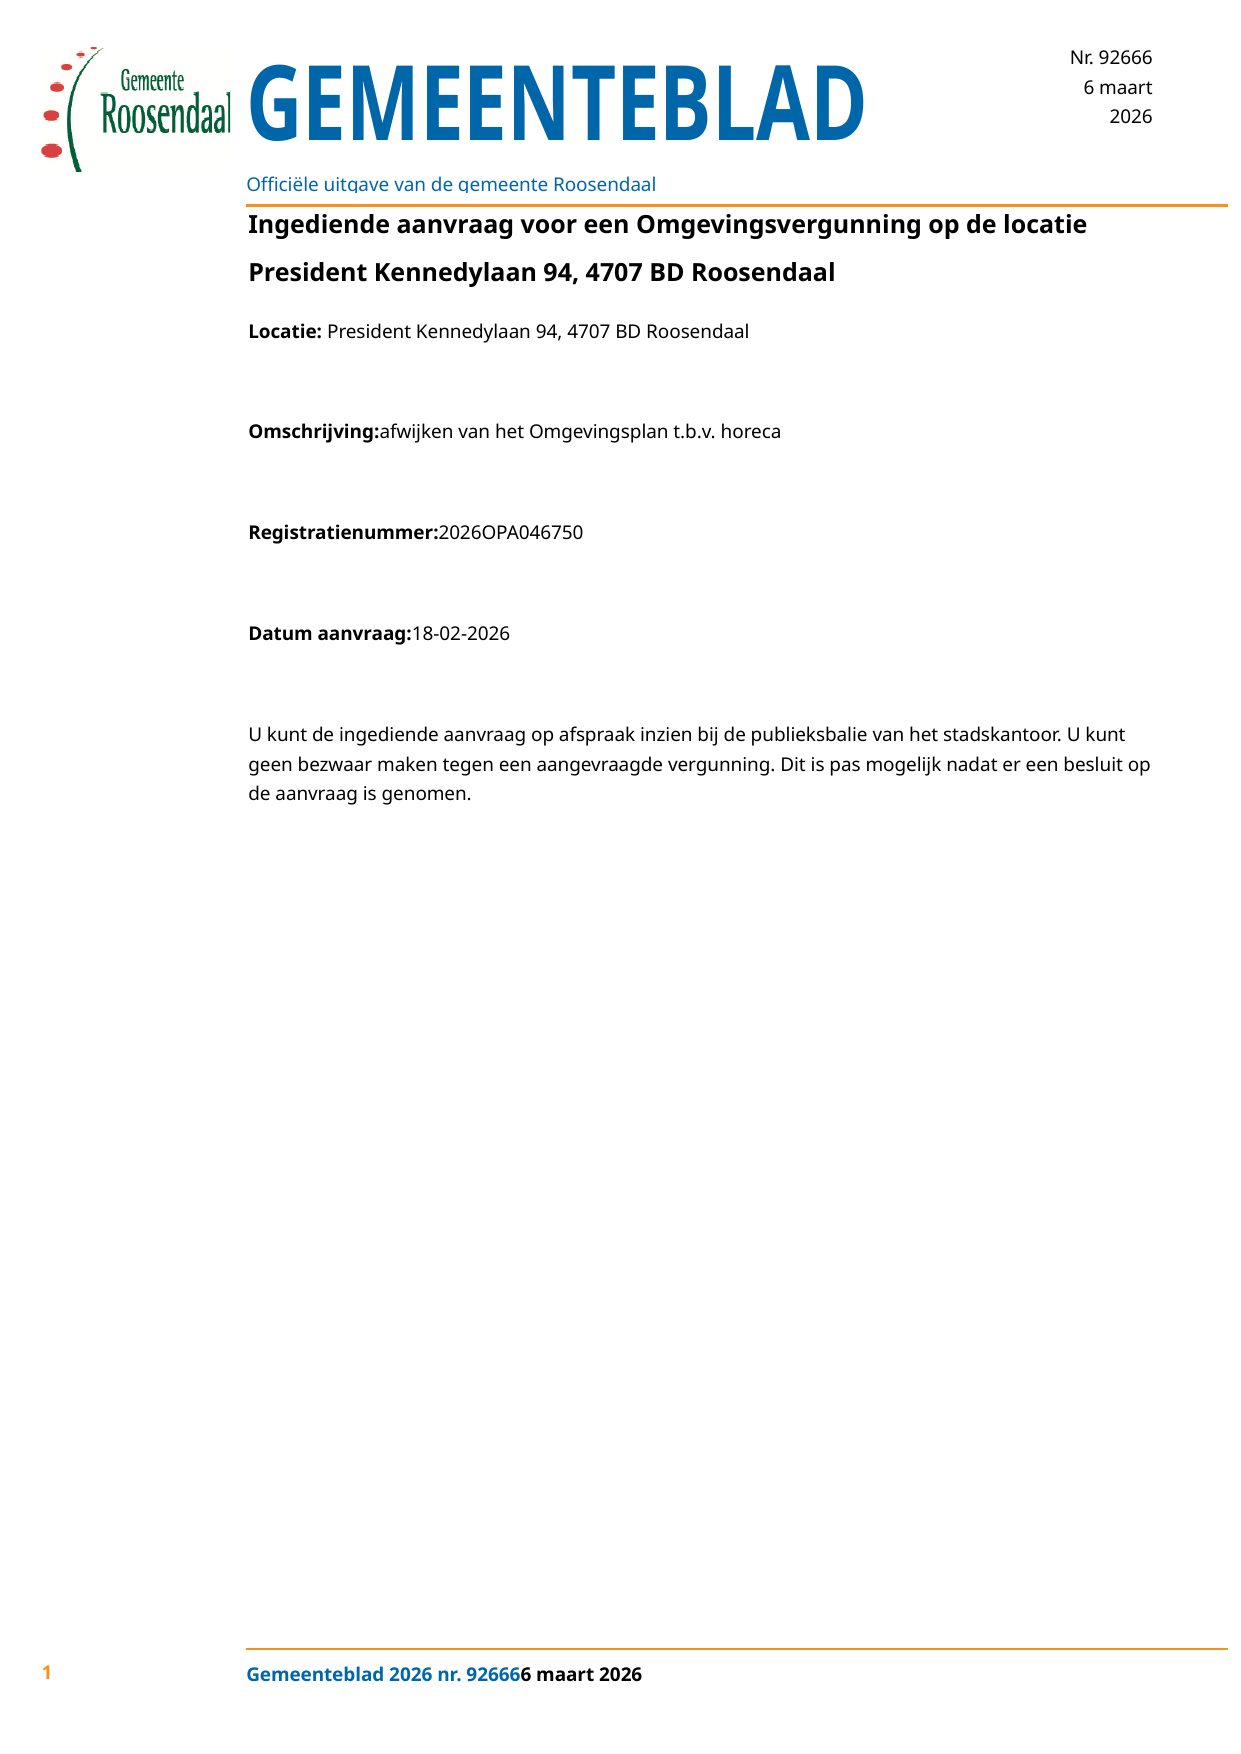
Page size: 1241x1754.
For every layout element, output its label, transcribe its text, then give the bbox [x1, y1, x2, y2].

text U kunt de ingediende aanvraag op afspraak inzien bij de publieksbalie van het stadskantoor. U kunt geen bezwaar maken tegen een aangevraagde vergunning. Dit is pas mogelijk nadat er een besluit op de aanvraag is genomen. [248, 721, 1152, 806]
text Locatie: President Kennedylaan 94, 4707 BD Roosendaal [248, 318, 1152, 344]
text Ingediende aanvraag voor een Omgevingsvergunning op de locatie President Kennedylaan 94, 4707 BD Roosendaal [248, 207, 1152, 288]
text Datum aanvraag:18-02-2026 [248, 620, 1152, 646]
text Omschrijving:afwijken van het Omgevingsplan t.b.v. horeca [248, 419, 1152, 444]
picture [41, 47, 231, 172]
text Registratienummer:2026OPA046750 [248, 519, 1152, 545]
